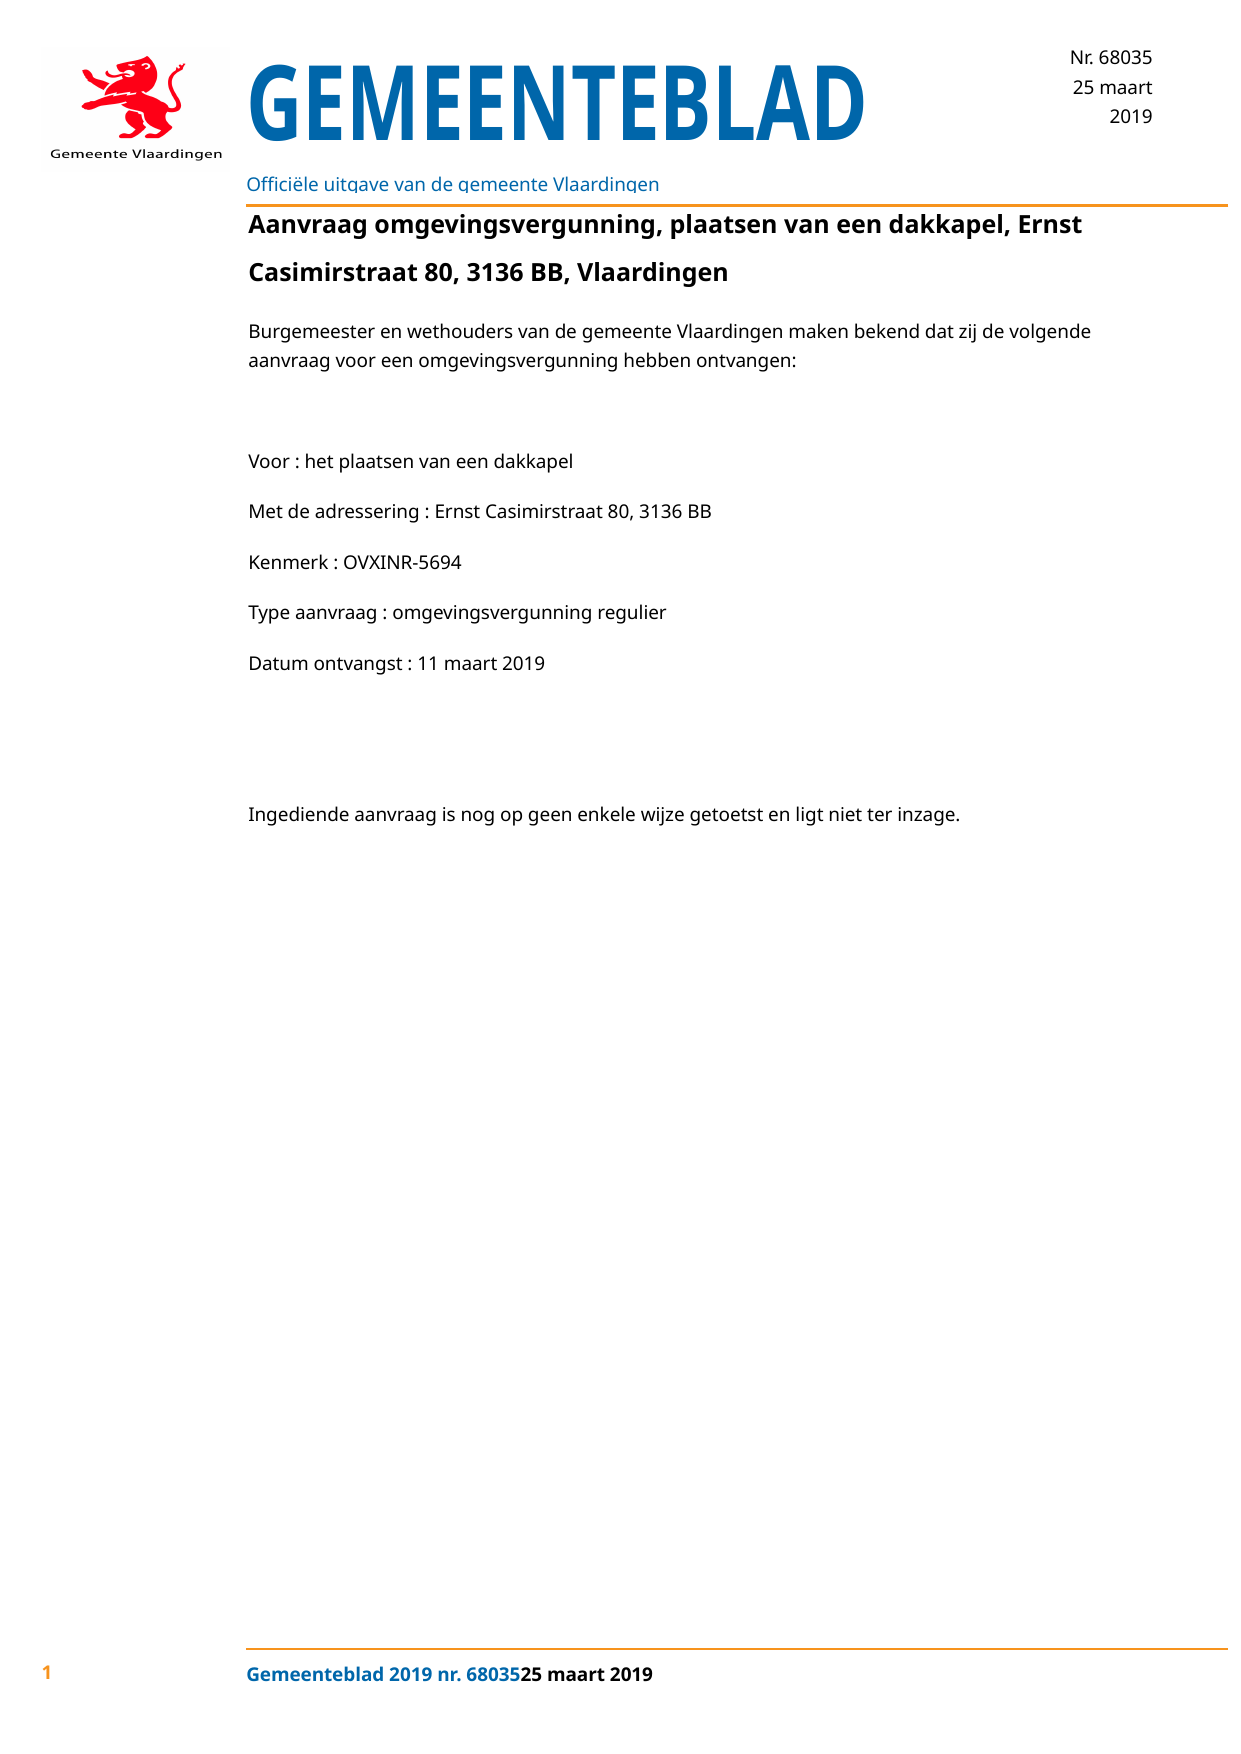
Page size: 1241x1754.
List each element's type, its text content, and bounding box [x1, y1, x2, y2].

picture [41, 47, 231, 172]
text Aanvraag omgevingsvergunning, plaatsen van een dakkapel, Ernst Casimirstraat 80, 3136 BB, Vlaardingen [248, 207, 1152, 288]
text Met de adressering : Ernst Casimirstraat 80, 3136 BB [248, 499, 1152, 524]
text Ingediende aanvraag is nog op geen enkele wijze getoetst en ligt niet ter inzage. [248, 801, 1152, 827]
text Kenmerk : OVXINR-5694 [248, 549, 1152, 575]
text Burgemeester en wethouders van de gemeente Vlaardingen maken bekend dat zij de volgende aanvraag voor een omgevingsvergunning hebben ontvangen: [248, 318, 1152, 373]
text Datum ontvangst : 11 maart 2019 [248, 650, 1152, 676]
text Type aanvraag : omgevingsvergunning regulier [248, 599, 1152, 625]
text Voor : het plaatsen van een dakkapel [248, 448, 1152, 474]
